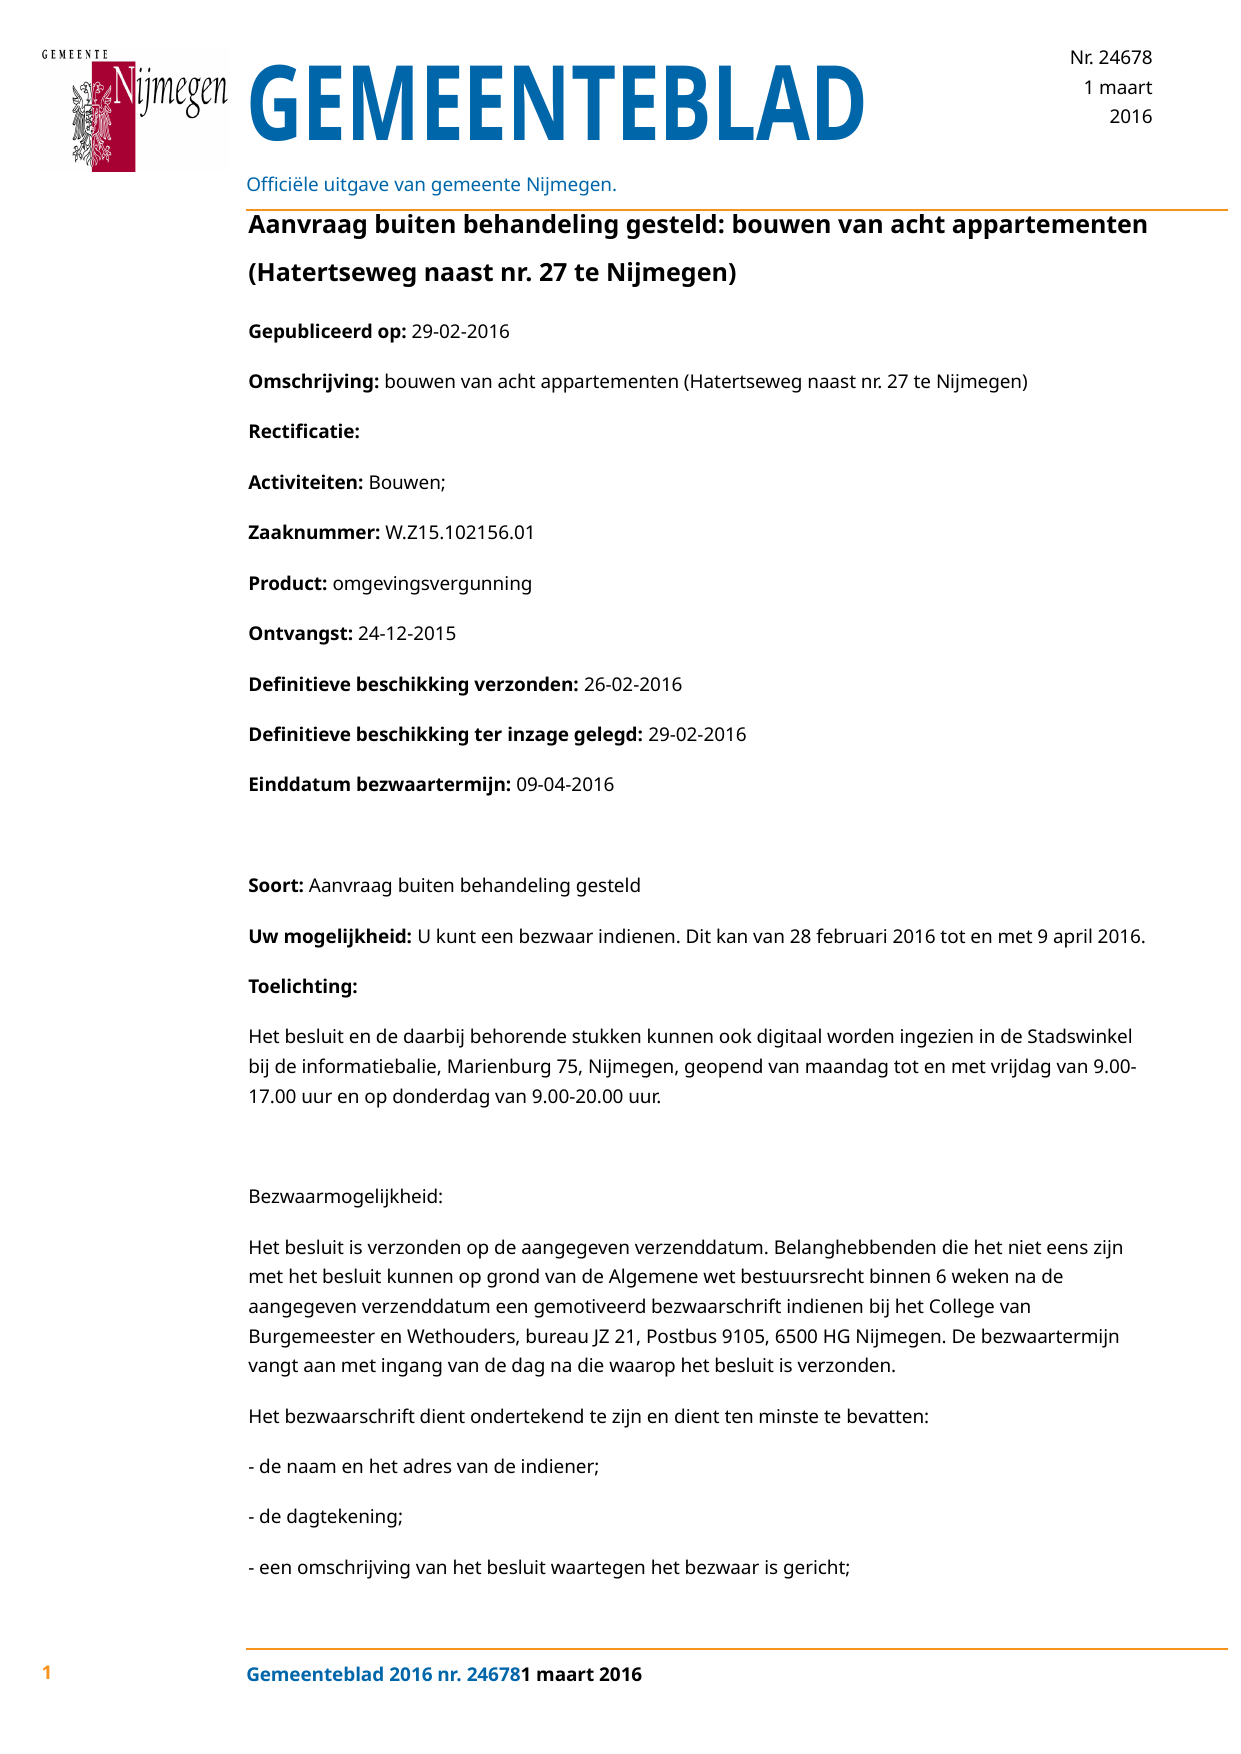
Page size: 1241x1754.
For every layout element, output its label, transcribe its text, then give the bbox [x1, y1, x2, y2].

text Product: omgevingsvergunning [248, 570, 1152, 596]
text Gepubliceerd op: 29-02-2016 [248, 318, 1152, 344]
text Het bezwaarschrift dient ondertekend te zijn en dient ten minste te bevatten: [248, 1403, 1152, 1429]
text Rectificatie: [248, 419, 1152, 444]
text Einddatum bezwaartermijn: 09-04-2016 [248, 772, 1152, 797]
text Definitieve beschikking verzonden: 26-02-2016 [248, 671, 1152, 697]
text Toelichting: [248, 973, 1152, 999]
text Zaaknummer: W.Z15.102156.01 [248, 519, 1152, 545]
text - de dagtekening; [248, 1504, 1152, 1529]
text Activiteiten: Bouwen; [248, 469, 1152, 495]
text - een omschrijving van het besluit waartegen het bezwaar is gericht; [248, 1554, 1152, 1580]
text Het besluit en de daarbij behorende stukken kunnen ook digitaal worden ingezien in de Stadswinkel bij de informatiebalie, Marienburg 75, Nijmegen, geopend van maandag tot en met vrijdag van 9.00-17.00 uur en op donderdag van 9.00-20.00 uur. [248, 1024, 1152, 1109]
text Ontvangst: 24-12-2015 [248, 620, 1152, 646]
picture [41, 47, 231, 172]
text Het besluit is verzonden op de aangegeven verzenddatum. Belanghebbenden die het niet eens zijn met het besluit kunnen op grond van de Algemene wet bestuursrecht binnen 6 weken na de aangegeven verzenddatum een gemotiveerd bezwaarschrift indienen bij het College van Burgemeester en Wethouders, bureau JZ 21, Postbus 9105, 6500 HG Nijmegen. De bezwaartermijn vangt aan met ingang van de dag na die waarop het besluit is verzonden. [248, 1234, 1152, 1378]
text Uw mogelijkheid: U kunt een bezwaar indienen. Dit kan van 28 februari 2016 tot en met 9 april 2016. [248, 923, 1152, 949]
text Aanvraag buiten behandeling gesteld: bouwen van acht appartementen (Hatertseweg naast nr. 27 te Nijmegen) [248, 211, 1152, 288]
text Soort: Aanvraag buiten behandeling gesteld [248, 872, 1152, 898]
text Omschrijving: bouwen van acht appartementen (Hatertseweg naast nr. 27 te Nijmegen) [248, 368, 1152, 394]
text - de naam en het adres van de indiener; [248, 1453, 1152, 1479]
text Definitieve beschikking ter inzage gelegd: 29-02-2016 [248, 721, 1152, 747]
text Bezwaarmogelijkheid: [248, 1184, 1152, 1209]
